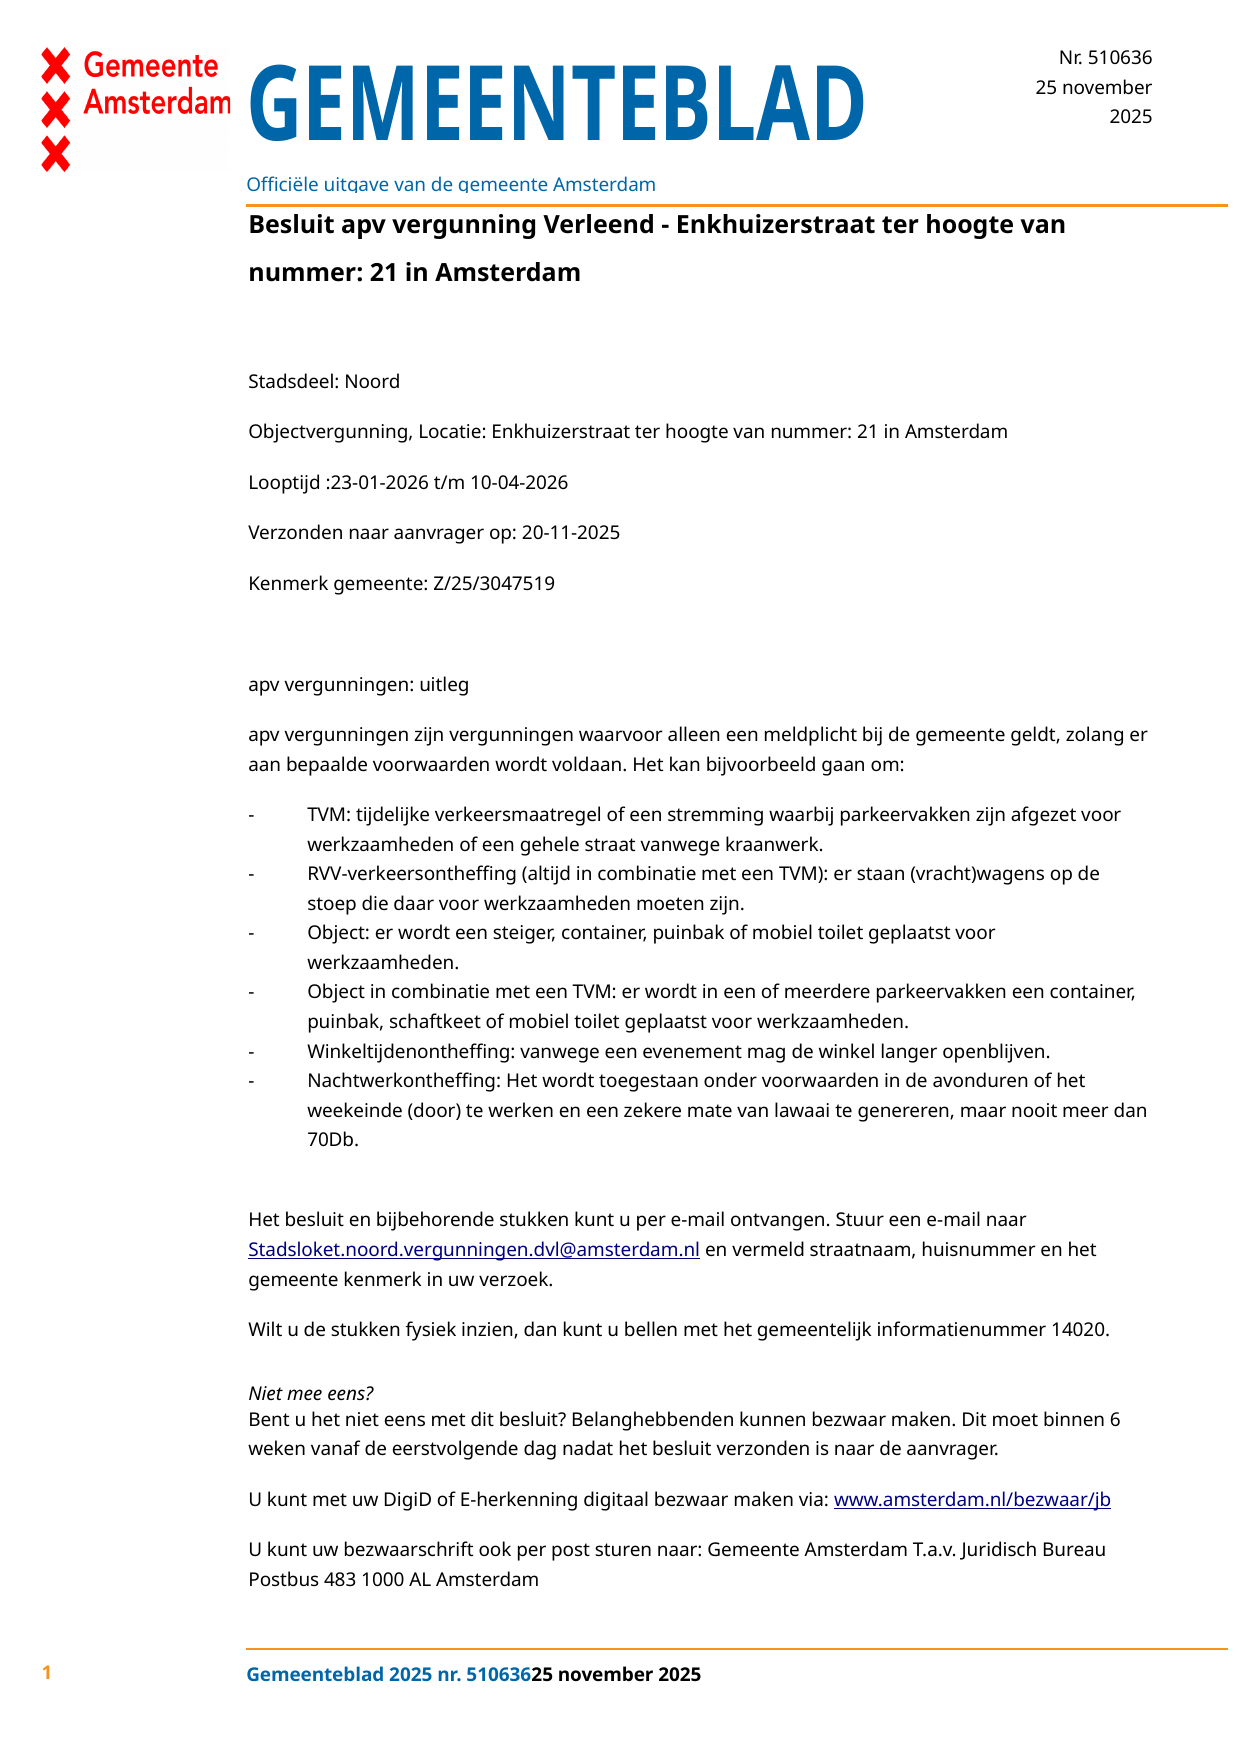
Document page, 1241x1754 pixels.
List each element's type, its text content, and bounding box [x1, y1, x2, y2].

text Besluit apv vergunning Verleend - Enkhuizerstraat ter hoogte van nummer: 21 in Amsterdam [248, 207, 1152, 288]
text U kunt uw bezwaarschrift ook per post sturen naar: Gemeente Amsterdam T.a.v. Juridisch Bureau Postbus 483 1000 AL Amsterdam [248, 1536, 1152, 1592]
list Object in combinatie met een TVM: er wordt in een of meerdere parkeervakken een container, puinbak, schaftkeet of mobiel toilet geplaatst voor werkzaamheden. [248, 979, 1152, 1034]
text Bent u het niet eens met dit besluit? Belanghebbenden kunnen bezwaar maken. Dit moet binnen 6 weken vanaf de eerstvolgende dag nadat het besluit verzonden is naar de aanvrager. [248, 1406, 1152, 1461]
list Nachtwerkontheffing: Het wordt toegestaan onder voorwaarden in de avonduren of het weekeinde (door) te werken en een zekere mate van lawaai te genereren, maar nooit meer dan 70Db. [248, 1067, 1152, 1152]
text Kenmerk gemeente: Z/25/3047519 [248, 570, 1152, 596]
picture [41, 47, 231, 172]
text apv vergunningen: uitleg [248, 671, 1152, 697]
text U kunt met uw DigiD of E-herkenning digitaal bezwaar maken via: www.amsterdam.nl/bezwaar/jb [248, 1486, 1152, 1512]
text Looptijd :23-01-2026 t/m 10-04-2026 [248, 469, 1152, 495]
text apv vergunningen zijn vergunningen waarvoor alleen een meldplicht bij de gemeente geldt, zolang er aan bepaalde voorwaarden wordt voldaan. Het kan bijvoorbeeld gaan om: [248, 721, 1152, 777]
list RVV-verkeersontheffing (altijd in combinatie met een TVM): er staan (vracht)wagens op de stoep die daar voor werkzaamheden moeten zijn. [248, 860, 1152, 916]
text Het besluit en bijbehorende stukken kunt u per e-mail ontvangen. Stuur een e-mail naar Stadsloket.noord.vergunningen.dvl@amsterdam.nl en vermeld straatnaam, huisnummer en het gemeente kenmerk in uw verzoek. [248, 1207, 1152, 1292]
list TVM: tijdelijke verkeersmaatregel of een stremming waarbij parkeervakken zijn afgezet voor werkzaamheden of een gehele straat vanwege kraanwerk. [248, 801, 1152, 857]
text Verzonden naar aanvrager op: 20-11-2025 [248, 519, 1152, 545]
text Niet mee eens? [248, 1380, 1152, 1406]
list Winkeltijdenontheffing: vanwege een evenement mag de winkel langer openblijven. [248, 1038, 1152, 1064]
list Object: er wordt een steiger, container, puinbak of mobiel toilet geplaatst voor werkzaamheden. [248, 919, 1152, 975]
text Wilt u de stukken fysiek inzien, dan kunt u bellen met het gemeentelijk informatienummer 14020. [248, 1316, 1152, 1342]
text Objectvergunning, Locatie: Enkhuizerstraat ter hoogte van nummer: 21 in Amsterdam [248, 419, 1152, 444]
text Stadsdeel: Noord [248, 368, 1152, 394]
